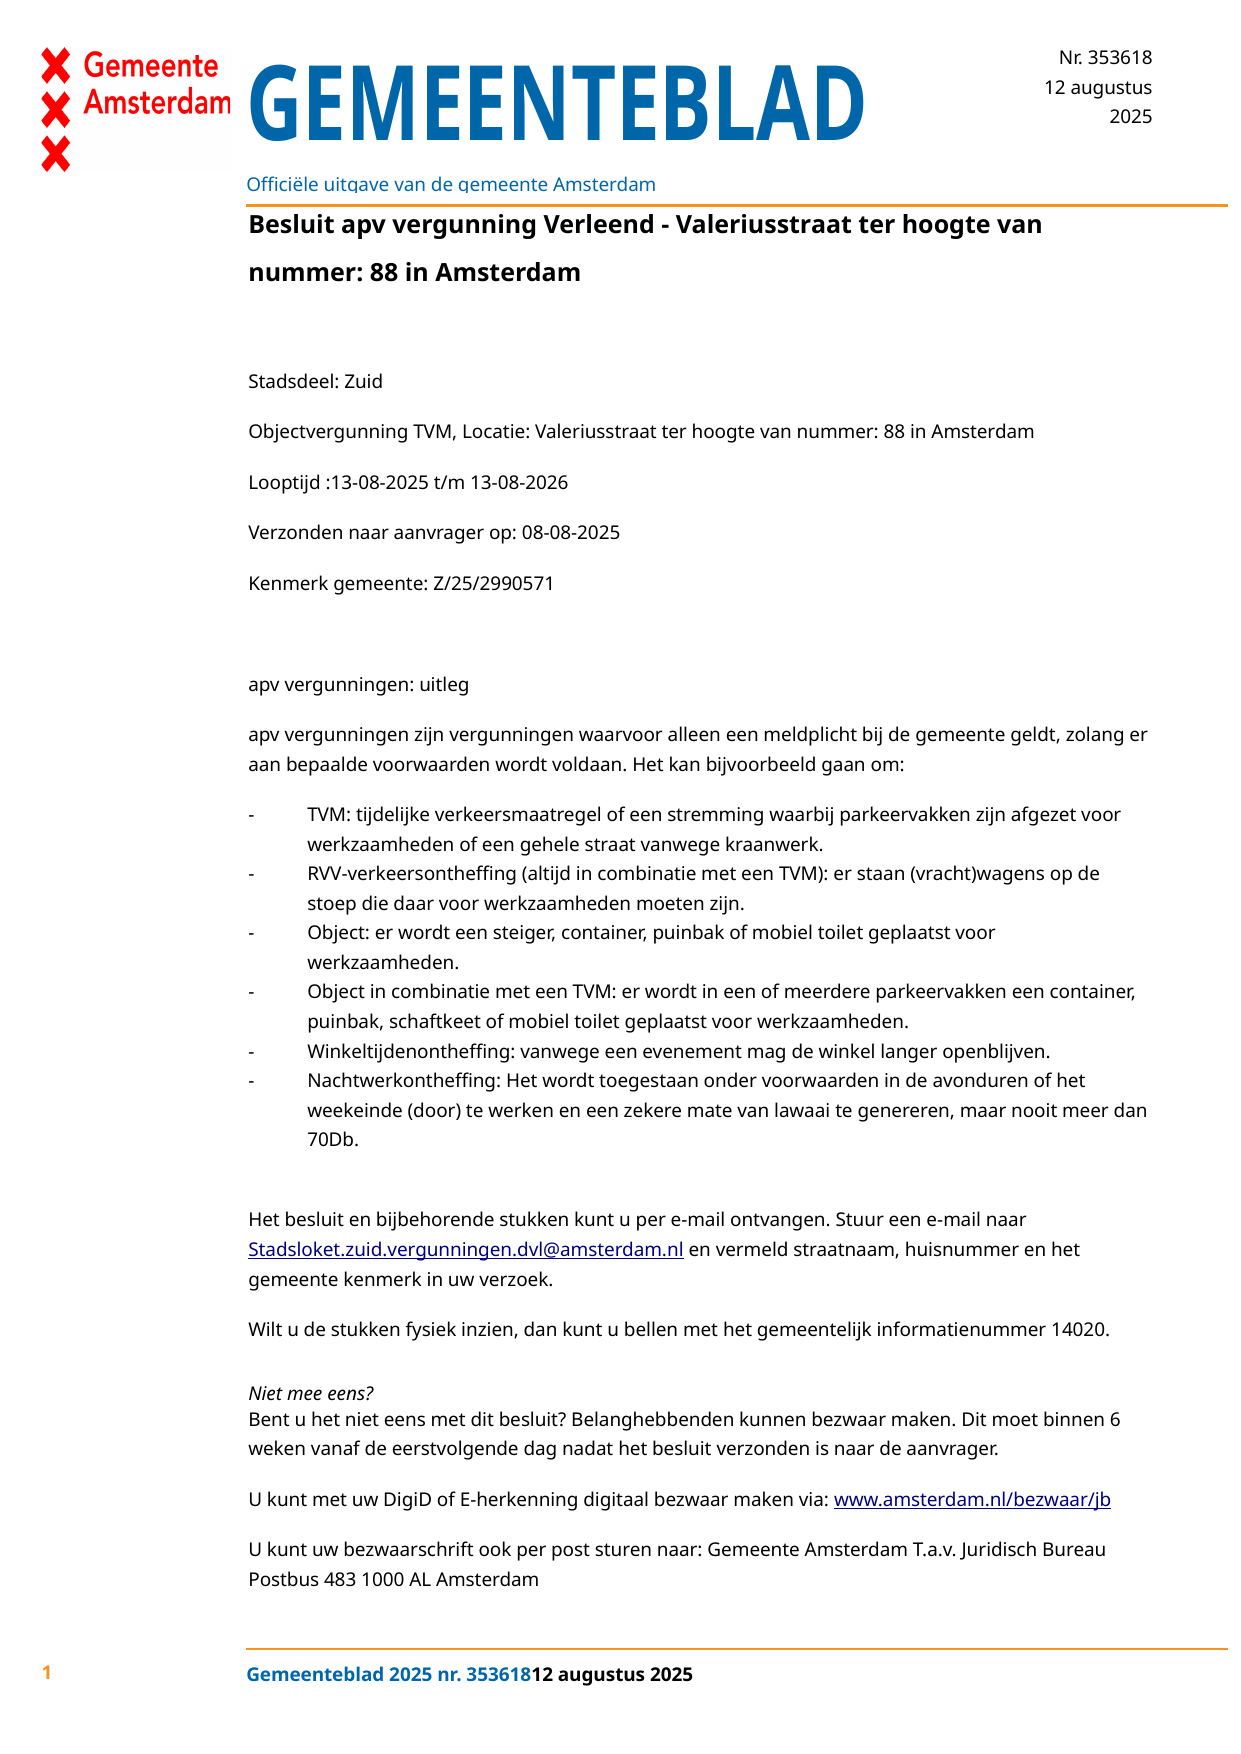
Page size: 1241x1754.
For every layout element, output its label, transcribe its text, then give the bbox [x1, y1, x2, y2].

text Niet mee eens? [248, 1380, 1152, 1406]
text Het besluit en bijbehorende stukken kunt u per e-mail ontvangen. Stuur een e-mail naar Stadsloket.zuid.vergunningen.dvl@amsterdam.nl en vermeld straatnaam, huisnummer en het gemeente kenmerk in uw verzoek. [248, 1207, 1152, 1292]
text Kenmerk gemeente: Z/25/2990571 [248, 570, 1152, 596]
text apv vergunningen: uitleg [248, 671, 1152, 697]
text U kunt uw bezwaarschrift ook per post sturen naar: Gemeente Amsterdam T.a.v. Juridisch Bureau Postbus 483 1000 AL Amsterdam [248, 1536, 1152, 1592]
list Winkeltijdenontheffing: vanwege een evenement mag de winkel langer openblijven. [248, 1038, 1152, 1064]
list TVM: tijdelijke verkeersmaatregel of een stremming waarbij parkeervakken zijn afgezet voor werkzaamheden of een gehele straat vanwege kraanwerk. [248, 801, 1152, 857]
text Verzonden naar aanvrager op: 08-08-2025 [248, 519, 1152, 545]
list Object: er wordt een steiger, container, puinbak of mobiel toilet geplaatst voor werkzaamheden. [248, 919, 1152, 975]
text U kunt met uw DigiD of E-herkenning digitaal bezwaar maken via: www.amsterdam.nl/bezwaar/jb [248, 1486, 1152, 1512]
list Object in combinatie met een TVM: er wordt in een of meerdere parkeervakken een container, puinbak, schaftkeet of mobiel toilet geplaatst voor werkzaamheden. [248, 979, 1152, 1034]
text Wilt u de stukken fysiek inzien, dan kunt u bellen met het gemeentelijk informatienummer 14020. [248, 1316, 1152, 1342]
text Stadsdeel: Zuid [248, 368, 1152, 394]
list RVV-verkeersontheffing (altijd in combinatie met een TVM): er staan (vracht)wagens op de stoep die daar voor werkzaamheden moeten zijn. [248, 860, 1152, 916]
text Objectvergunning TVM, Locatie: Valeriusstraat ter hoogte van nummer: 88 in Amsterdam [248, 419, 1152, 444]
text Besluit apv vergunning Verleend - Valeriusstraat ter hoogte van nummer: 88 in Amsterdam [248, 207, 1152, 288]
list Nachtwerkontheffing: Het wordt toegestaan onder voorwaarden in de avonduren of het weekeinde (door) te werken en een zekere mate van lawaai te genereren, maar nooit meer dan 70Db. [248, 1067, 1152, 1152]
text Looptijd :13-08-2025 t/m 13-08-2026 [248, 469, 1152, 495]
text apv vergunningen zijn vergunningen waarvoor alleen een meldplicht bij de gemeente geldt, zolang er aan bepaalde voorwaarden wordt voldaan. Het kan bijvoorbeeld gaan om: [248, 721, 1152, 777]
text Bent u het niet eens met dit besluit? Belanghebbenden kunnen bezwaar maken. Dit moet binnen 6 weken vanaf de eerstvolgende dag nadat het besluit verzonden is naar de aanvrager. [248, 1406, 1152, 1461]
picture [41, 47, 231, 172]
